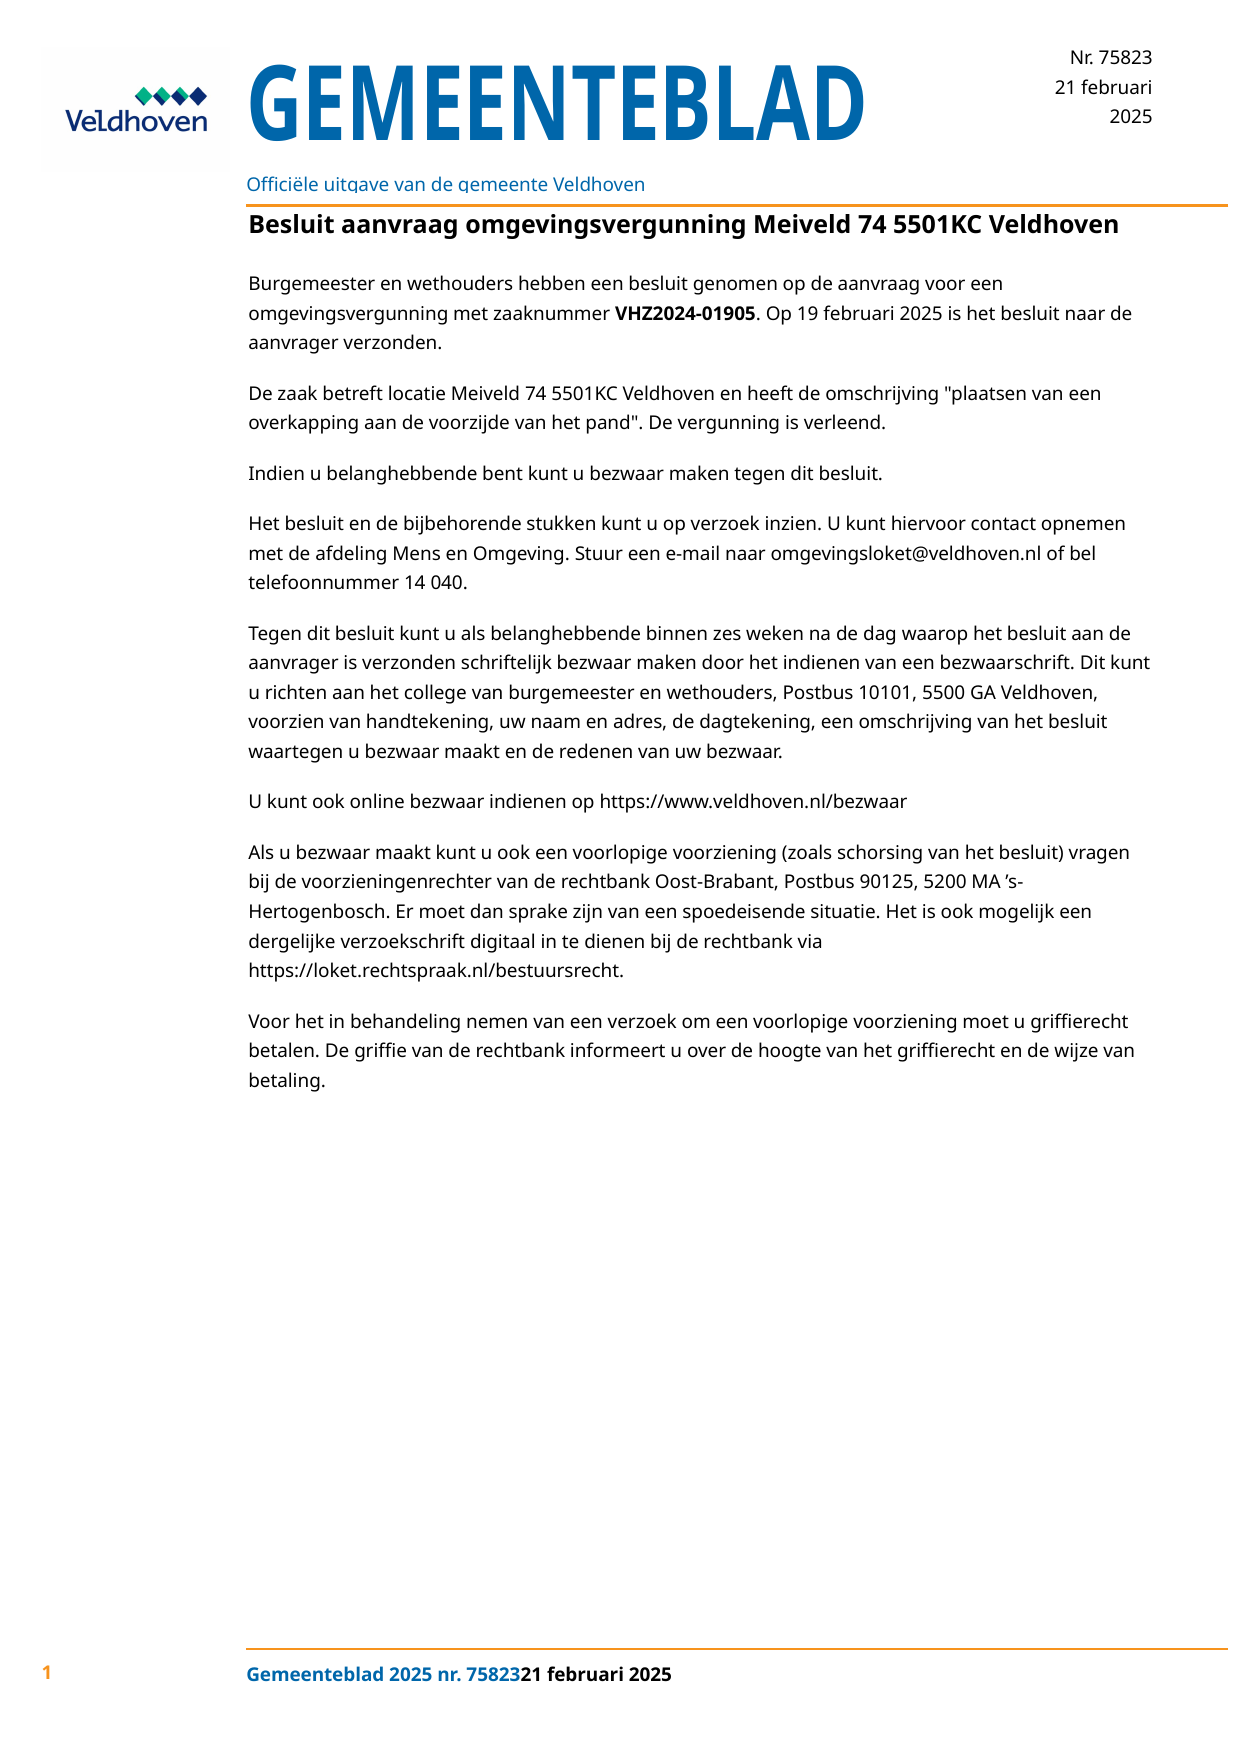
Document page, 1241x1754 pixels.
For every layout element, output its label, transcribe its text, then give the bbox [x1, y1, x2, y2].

text Het besluit en de bijbehorende stukken kunt u op verzoek inzien. U kunt hiervoor contact opnemen met de afdeling Mens en Omgeving. Stuur een e-mail naar omgevingsloket@veldhoven.nl of bel telefoonnummer 14 040. [248, 510, 1152, 595]
text Tegen dit besluit kunt u als belanghebbende binnen zes weken na de dag waarop het besluit aan de aanvrager is verzonden schriftelijk bezwaar maken door het indienen van een bezwaarschrift. Dit kunt u richten aan het college van burgemeester en wethouders, Postbus 10101, 5500 GA Veldhoven, voorzien van handtekening, uw naam en adres, de dagtekening, een omschrijving van het besluit waartegen u bezwaar maakt en de redenen van uw bezwaar. [248, 620, 1152, 764]
text Voor het in behandeling nemen van een verzoek om een voorlopige voorziening moet u griffierecht betalen. De griffie van de rechtbank informeert u over de hoogte van het griffierecht en de wijze van betaling. [248, 1008, 1152, 1093]
picture [41, 47, 231, 172]
text De zaak betreft locatie Meiveld 74 5501KC Veldhoven en heeft de omschrijving "plaatsen van een overkapping aan de voorzijde van het pand". De vergunning is verleend. [248, 380, 1152, 435]
text Indien u belanghebbende bent kunt u bezwaar maken tegen dit besluit. [248, 460, 1152, 486]
text U kunt ook online bezwaar indienen op https://www.veldhoven.nl/bezwaar [248, 789, 1152, 814]
text Als u bezwaar maakt kunt u ook een voorlopige voorziening (zoals schorsing van het besluit) vragen bij de voorzieningenrechter van de rechtbank Oost-Brabant, Postbus 90125, 5200 MA ’s-Hertogenbosch. Er moet dan sprake zijn van een spoedeisende situatie. Het is ook mogelijk een dergelijke verzoekschrift digitaal in te dienen bij de rechtbank via https://loket.rechtspraak.nl/bestuursrecht. [248, 839, 1152, 983]
text Besluit aanvraag omgevingsvergunning Meiveld 74 5501KC Veldhoven [248, 207, 1152, 241]
text Burgemeester en wethouders hebben een besluit genomen op de aanvraag voor een omgevingsvergunning met zaaknummer VHZ2024-01905. Op 19 februari 2025 is het besluit naar de aanvrager verzonden. [248, 270, 1152, 355]
